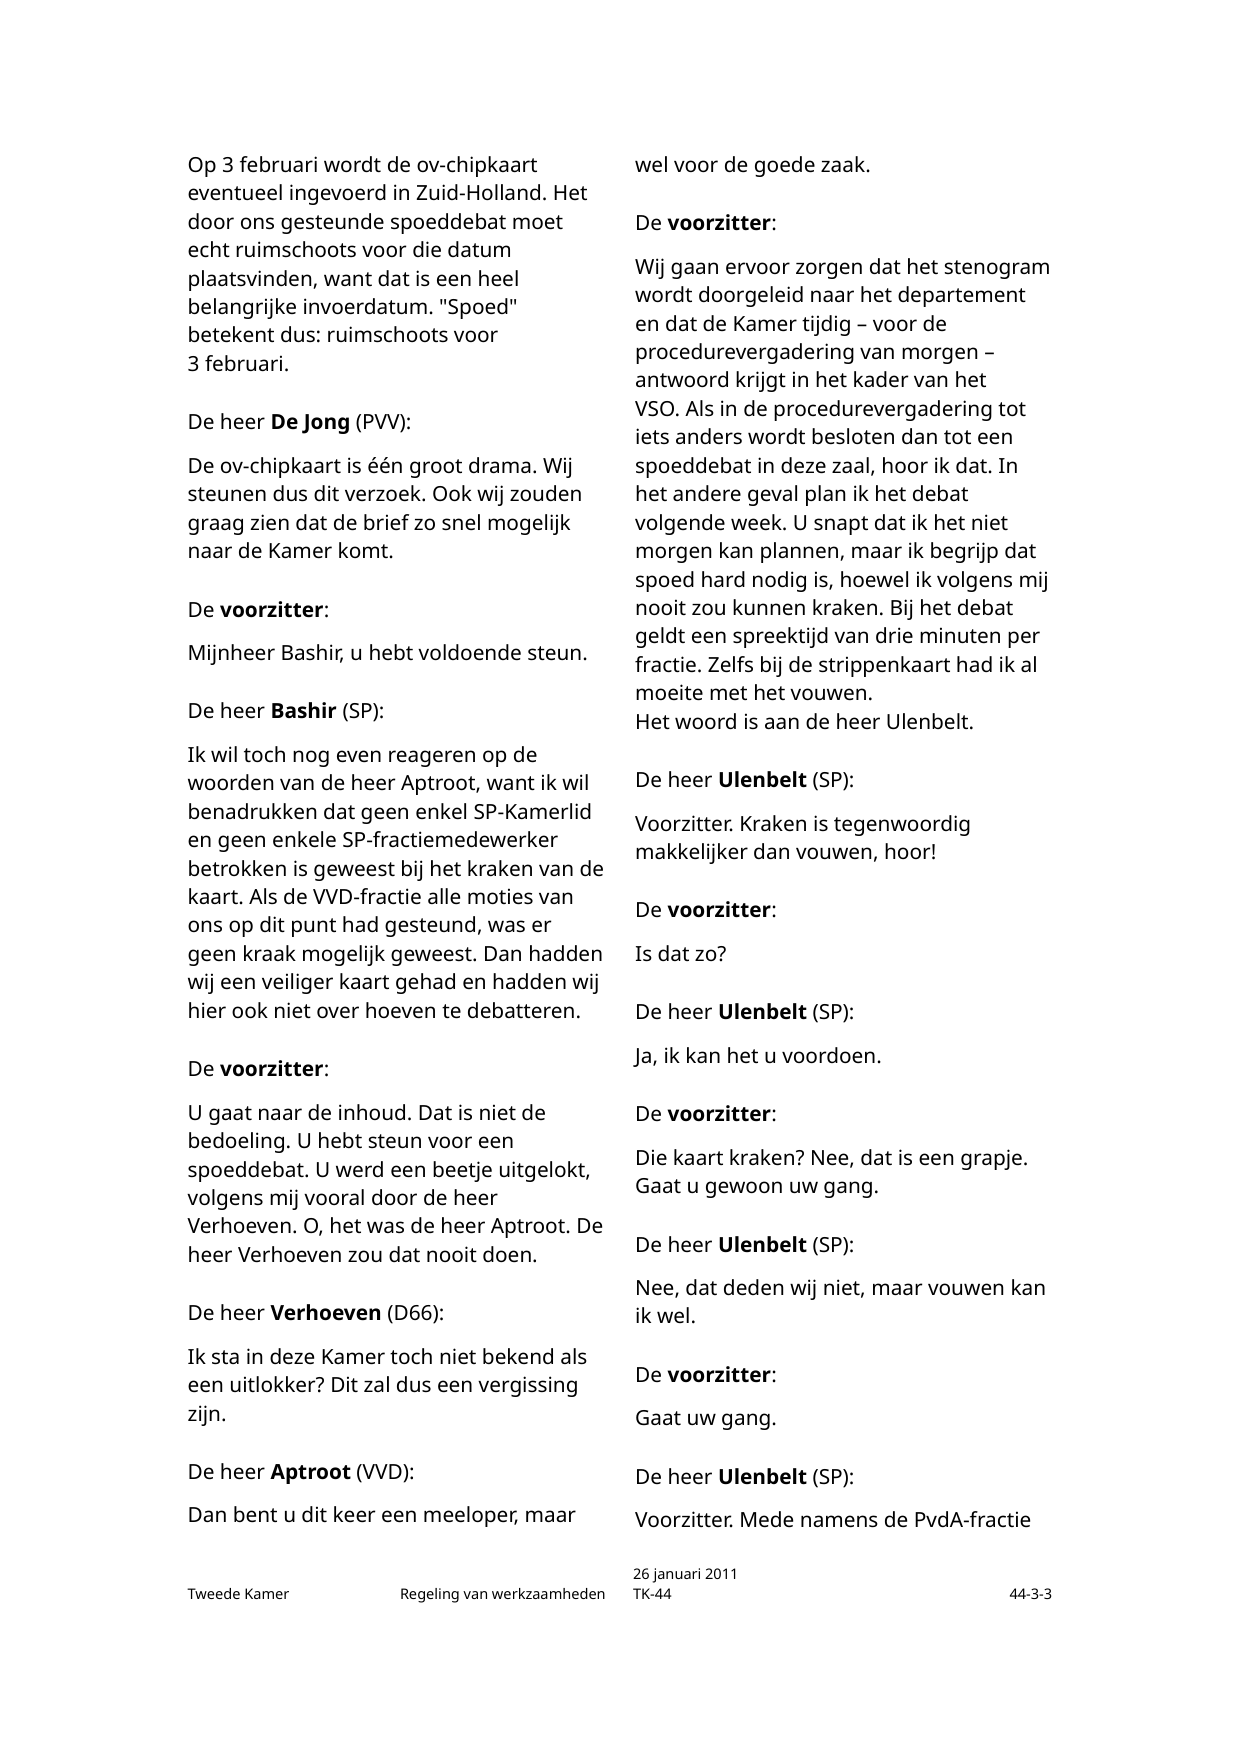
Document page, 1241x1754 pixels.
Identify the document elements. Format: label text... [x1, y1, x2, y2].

text Ik sta in deze Kamer toch niet bekend als een uitlokker? Dit zal dus een vergissing zijn. [187, 1342, 605, 1427]
text Wij gaan ervoor zorgen dat het stenogram wordt doorgeleid naar het departement en dat de Kamer tijdig – voor de procedurevergadering van morgen – antwoord krijgt in het kader van het VSO. Als in de procedurevergadering tot iets anders wordt besloten dan tot een spoeddebat in deze zaal, hoor ik dat. In het andere geval plan ik het debat volgende week. U snapt dat ik het niet morgen kan plannen, maar ik begrijp dat spoed hard nodig is, hoewel ik volgens mij nooit zou kunnen kraken. Bij het debat geldt een spreektijd van drie minuten per fractie. Zelfs bij de strippenkaart had ik al moeite met het vouwen. [635, 252, 1053, 707]
text Op 3 februari wordt de ov-chipkaart eventueel ingevoerd in Zuid-Holland. Het door ons gesteunde spoeddebat moet echt ruimschoots voor die datum plaatsvinden, want dat is een heel belangrijke invoerdatum. "Spoed" betekent dus: ruimschoots voor 3 februari. [187, 150, 605, 377]
text Ik wil toch nog even reageren op de woorden van de heer Aptroot, want ik wil benadrukken dat geen enkel SP-Kamerlid en geen enkele SP-fractiemedewerker betrokken is geweest bij het kraken van de kaart. Als de VVD-fractie alle moties van ons op dit punt had gesteund, was er geen kraak mogelijk geweest. Dan hadden wij een veiliger kaart gehad en hadden wij hier ook niet over hoeven te debatteren. [187, 740, 605, 1024]
text Gaat uw gang. [635, 1403, 1053, 1432]
text De heer Aptroot (VVD): [187, 1457, 605, 1486]
text De heer Ulenbelt (SP): [635, 765, 1053, 794]
text Mijnheer Bashir, u hebt voldoende steun. [187, 638, 605, 667]
text Die kaart kraken? Nee, dat is een grapje. Gaat u gewoon uw gang. [635, 1143, 1053, 1200]
text De voorzitter: [635, 1360, 1053, 1388]
text De voorzitter: [635, 1099, 1053, 1128]
text De heer Ulenbelt (SP): [635, 1462, 1053, 1490]
text Voorzitter. Mede namens de PvdA-fractie [635, 1505, 1053, 1534]
text De voorzitter: [187, 595, 605, 623]
text Nee, dat deden wij niet, maar vouwen kan ik wel. [635, 1273, 1053, 1330]
text De voorzitter: [635, 896, 1053, 924]
text De voorzitter: [635, 208, 1053, 237]
text De heer Ulenbelt (SP): [635, 997, 1053, 1026]
text Het woord is aan de heer Ulenbelt. [635, 707, 1053, 735]
text De heer Verhoeven (D66): [187, 1298, 605, 1327]
text De heer De Jong (PVV): [187, 407, 605, 436]
text Ja, ik kan het u voordoen. [635, 1041, 1053, 1069]
text De heer Ulenbelt (SP): [635, 1230, 1053, 1258]
text De heer Bashir (SP): [187, 697, 605, 725]
text U gaat naar de inhoud. Dat is niet de bedoeling. U hebt steun voor een spoeddebat. U werd een beetje uitgelokt, volgens mij vooral door de heer Verhoeven. O, het was de heer Aptroot. De heer Verhoeven zou dat nooit doen. [187, 1098, 605, 1268]
text Voorzitter. Kraken is tegenwoordig makkelijker dan vouwen, hoor! [635, 809, 1053, 866]
text De voorzitter: [187, 1054, 605, 1083]
text De ov-chipkaart is één groot drama. Wij steunen dus dit verzoek. Ook wij zouden graag zien dat de brief zo snel mogelijk naar de Kamer komt. [187, 451, 605, 565]
text Is dat zo? [635, 939, 1053, 967]
text wel voor de goede zaak. [635, 150, 1053, 178]
text Dan bent u dit keer een meeloper, maar [187, 1501, 605, 1529]
